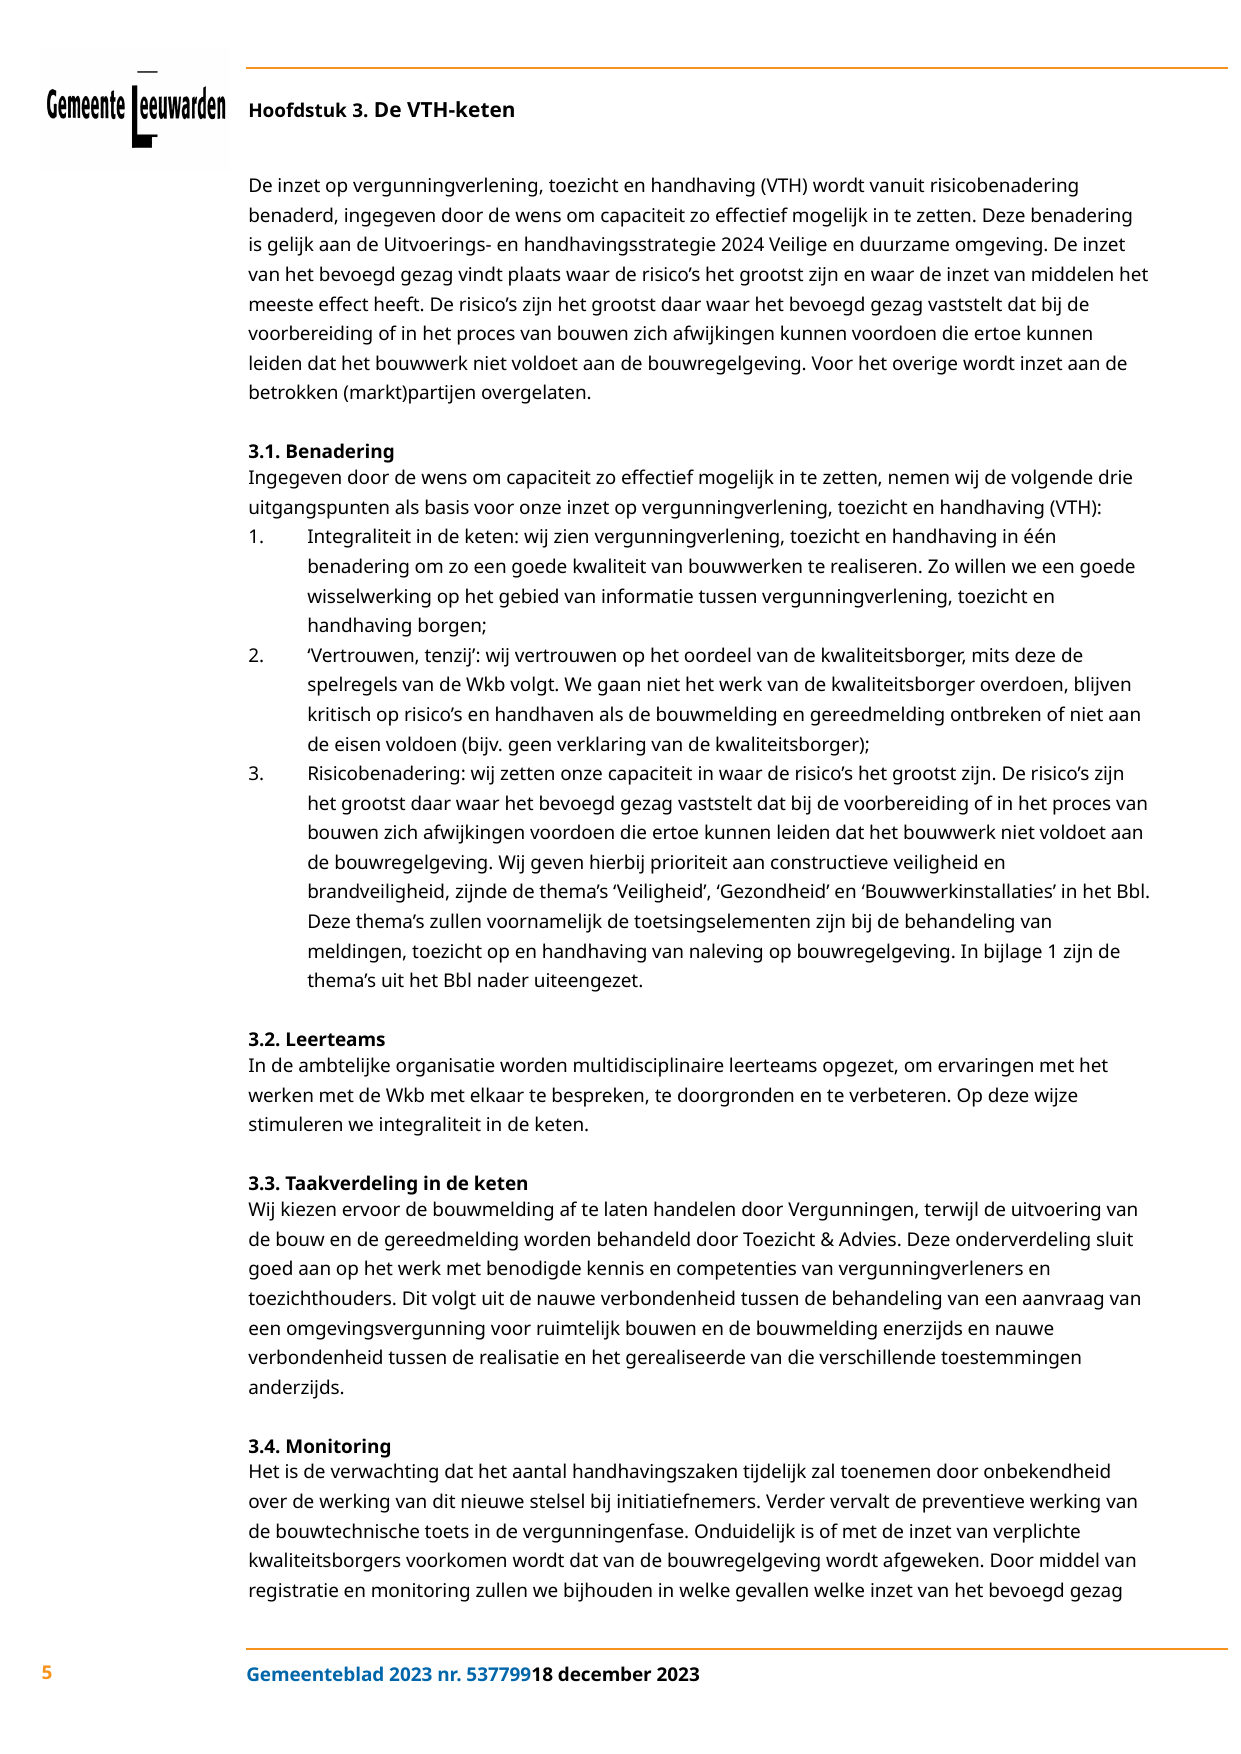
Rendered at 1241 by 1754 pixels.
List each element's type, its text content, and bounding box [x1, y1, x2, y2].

text De inzet op vergunningverlening, toezicht en handhaving (VTH) wordt vanuit risicobenadering benaderd, ingegeven door de wens om capaciteit zo effectief mogelijk in te zetten. Deze benadering is gelijk aan de Uitvoerings- en handhavingsstrategie 2024 Veilige en duurzame omgeving. De inzet van het bevoegd gezag vindt plaats waar de risico’s het grootst zijn en waar de inzet van middelen het meeste effect heeft. De risico’s zijn het grootst daar waar het bevoegd gezag vaststelt dat bij de voorbereiding of in het proces van bouwen zich afwijkingen kunnen voordoen die ertoe kunnen leiden dat het bouwwerk niet voldoet aan de bouwregelgeving. Voor het overige wordt inzet aan de betrokken (markt)partijen overgelaten. [248, 172, 1152, 405]
text Hoofdstuk 3. De VTH-keten [248, 95, 1152, 123]
list Risicobenadering: wij zetten onze capaciteit in waar de risico’s het grootst zijn. De risico’s zijn het grootst daar waar het bevoegd gezag vaststelt dat bij de voorbereiding of in het proces van bouwen zich afwijkingen voordoen die ertoe kunnen leiden dat het bouwwerk niet voldoet aan de bouwregelgeving. Wij geven hierbij prioriteit aan constructieve veiligheid en brandveiligheid, zijnde de thema’s ‘Veiligheid’, ‘Gezondheid’ en ‘Bouwwerkinstallaties’ in het Bbl. Deze thema’s zullen voornamelijk de toetsingselementen zijn bij de behandeling van meldingen, toezicht op en handhaving van naleving op bouwregelgeving. In bijlage 1 zijn de thema’s uit het Bbl nader uiteengezet. [248, 760, 1152, 993]
text 3.3. Taakverdeling in de keten [248, 1171, 1152, 1196]
text 3.2. Leerteams [248, 1027, 1152, 1052]
text Het is de verwachting dat het aantal handhavingszaken tijdelijk zal toenemen door onbekendheid over de werking van dit nieuwe stelsel bij initiatiefnemers. Verder vervalt de preventieve werking van de bouwtechnische toets in de vergunningenfase. Onduidelijk is of met de inzet van verplichte kwaliteitsborgers voorkomen wordt dat van de bouwregelgeving wordt afgeweken. Door middel van registratie en monitoring zullen we bijhouden in welke gevallen welke inzet van het bevoegd gezag [248, 1459, 1152, 1603]
list ‘Vertrouwen, tenzij’: wij vertrouwen op het oordeel van de kwaliteitsborger, mits deze de spelregels van de Wkb volgt. We gaan niet het werk van de kwaliteitsborger overdoen, blijven kritisch op risico’s en handhaven als de bouwmelding en gereedmelding ontbreken of niet aan de eisen voldoen (bijv. geen verklaring van de kwaliteitsborger); [248, 642, 1152, 756]
text 3.4. Monitoring [248, 1433, 1152, 1459]
text 3.1. Benadering [248, 439, 1152, 464]
text In de ambtelijke organisatie worden multidisciplinaire leerteams opgezet, om ervaringen met het werken met de Wkb met elkaar te bespreken, te doorgronden en te verbeteren. Op deze wijze stimuleren we integraliteit in de keten. [248, 1052, 1152, 1137]
list Integraliteit in de keten: wij zien vergunningverlening, toezicht en handhaving in één benadering om zo een goede kwaliteit van bouwwerken te realiseren. Zo willen we een goede wisselwerking op het gebied van informatie tussen vergunningverlening, toezicht en handhaving borgen; [248, 524, 1152, 638]
text Wij kiezen ervoor de bouwmelding af te laten handelen door Vergunningen, terwijl de uitvoering van de bouw en de gereedmelding worden behandeld door Toezicht & Advies. Deze onderverdeling sluit goed aan op het werk met benodigde kennis en competenties van vergunningverleners en toezichthouders. Dit volgt uit de nauwe verbondenheid tussen de behandeling van een aanvraag van een omgevingsvergunning voor ruimtelijk bouwen en de bouwmelding enerzijds en nauwe verbondenheid tussen de realisatie en het gerealiseerde van die verschillende toestemmingen anderzijds. [248, 1196, 1152, 1399]
text Ingegeven door de wens om capaciteit zo effectief mogelijk in te zetten, nemen wij de volgende drie uitgangspunten als basis voor onze inzet op vergunningverlening, toezicht en handhaving (VTH): [248, 464, 1152, 520]
picture [41, 47, 231, 172]
